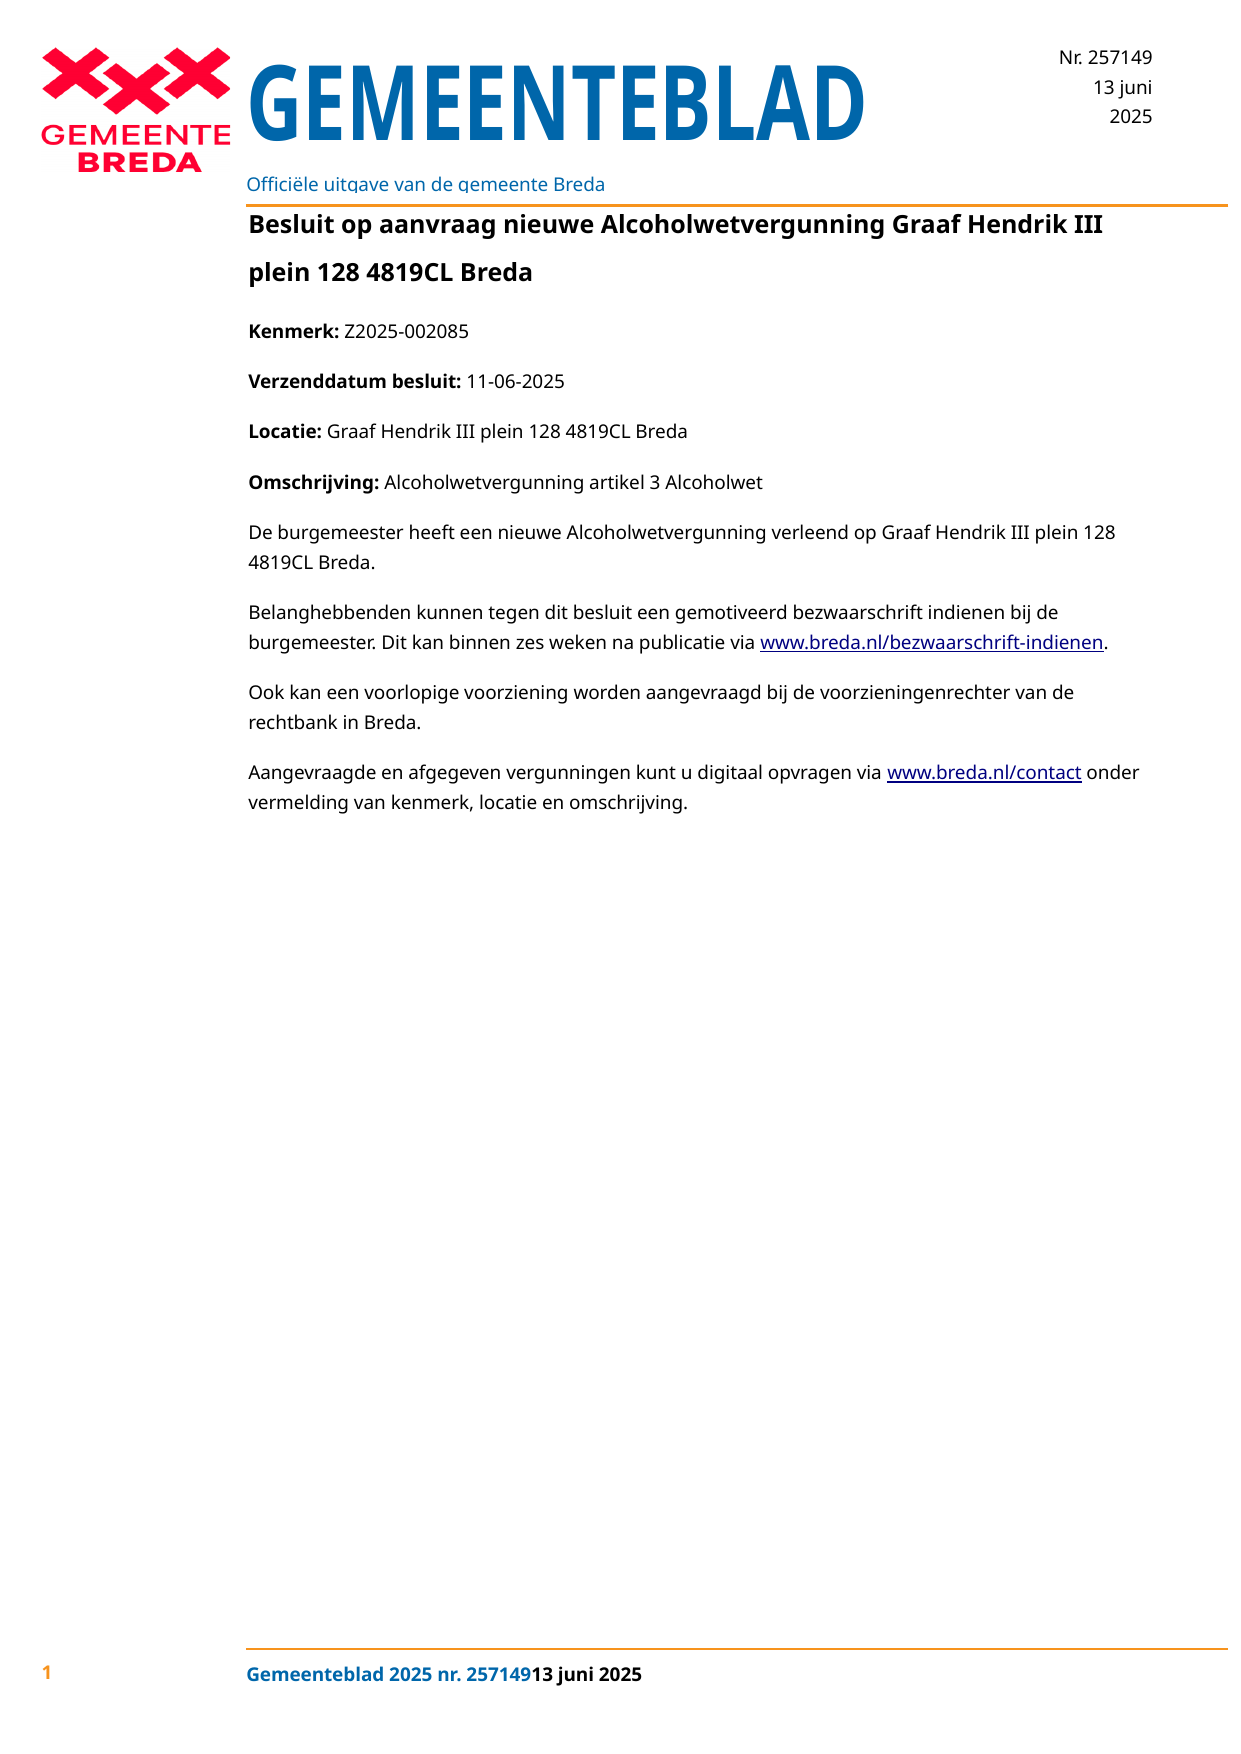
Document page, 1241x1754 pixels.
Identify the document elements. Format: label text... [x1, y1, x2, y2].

text Locatie: Graaf Hendrik III plein 128 4819CL Breda [248, 419, 1152, 444]
text Kenmerk: Z2025-002085 [248, 318, 1152, 344]
text Aangevraagde en afgegeven vergunningen kunt u digitaal opvragen via www.breda.nl/contact onder vermelding van kenmerk, locatie en omschrijving. [248, 759, 1152, 815]
text De burgemeester heeft een nieuwe Alcoholwetvergunning verleend op Graaf Hendrik III plein 128 4819CL Breda. [248, 519, 1152, 575]
text Ook kan een voorlopige voorziening worden aangevraagd bij de voorzieningenrechter van de rechtbank in Breda. [248, 679, 1152, 735]
picture [41, 47, 231, 172]
text Omschrijving: Alcoholwetvergunning artikel 3 Alcoholwet [248, 469, 1152, 495]
text Besluit op aanvraag nieuwe Alcoholwetvergunning Graaf Hendrik III plein 128 4819CL Breda [248, 207, 1152, 288]
text Verzenddatum besluit: 11-06-2025 [248, 368, 1152, 394]
text Belanghebbenden kunnen tegen dit besluit een gemotiveerd bezwaarschrift indienen bij de burgemeester. Dit kan binnen zes weken na publicatie via www.breda.nl/bezwaarschrift-indienen. [248, 599, 1152, 655]
